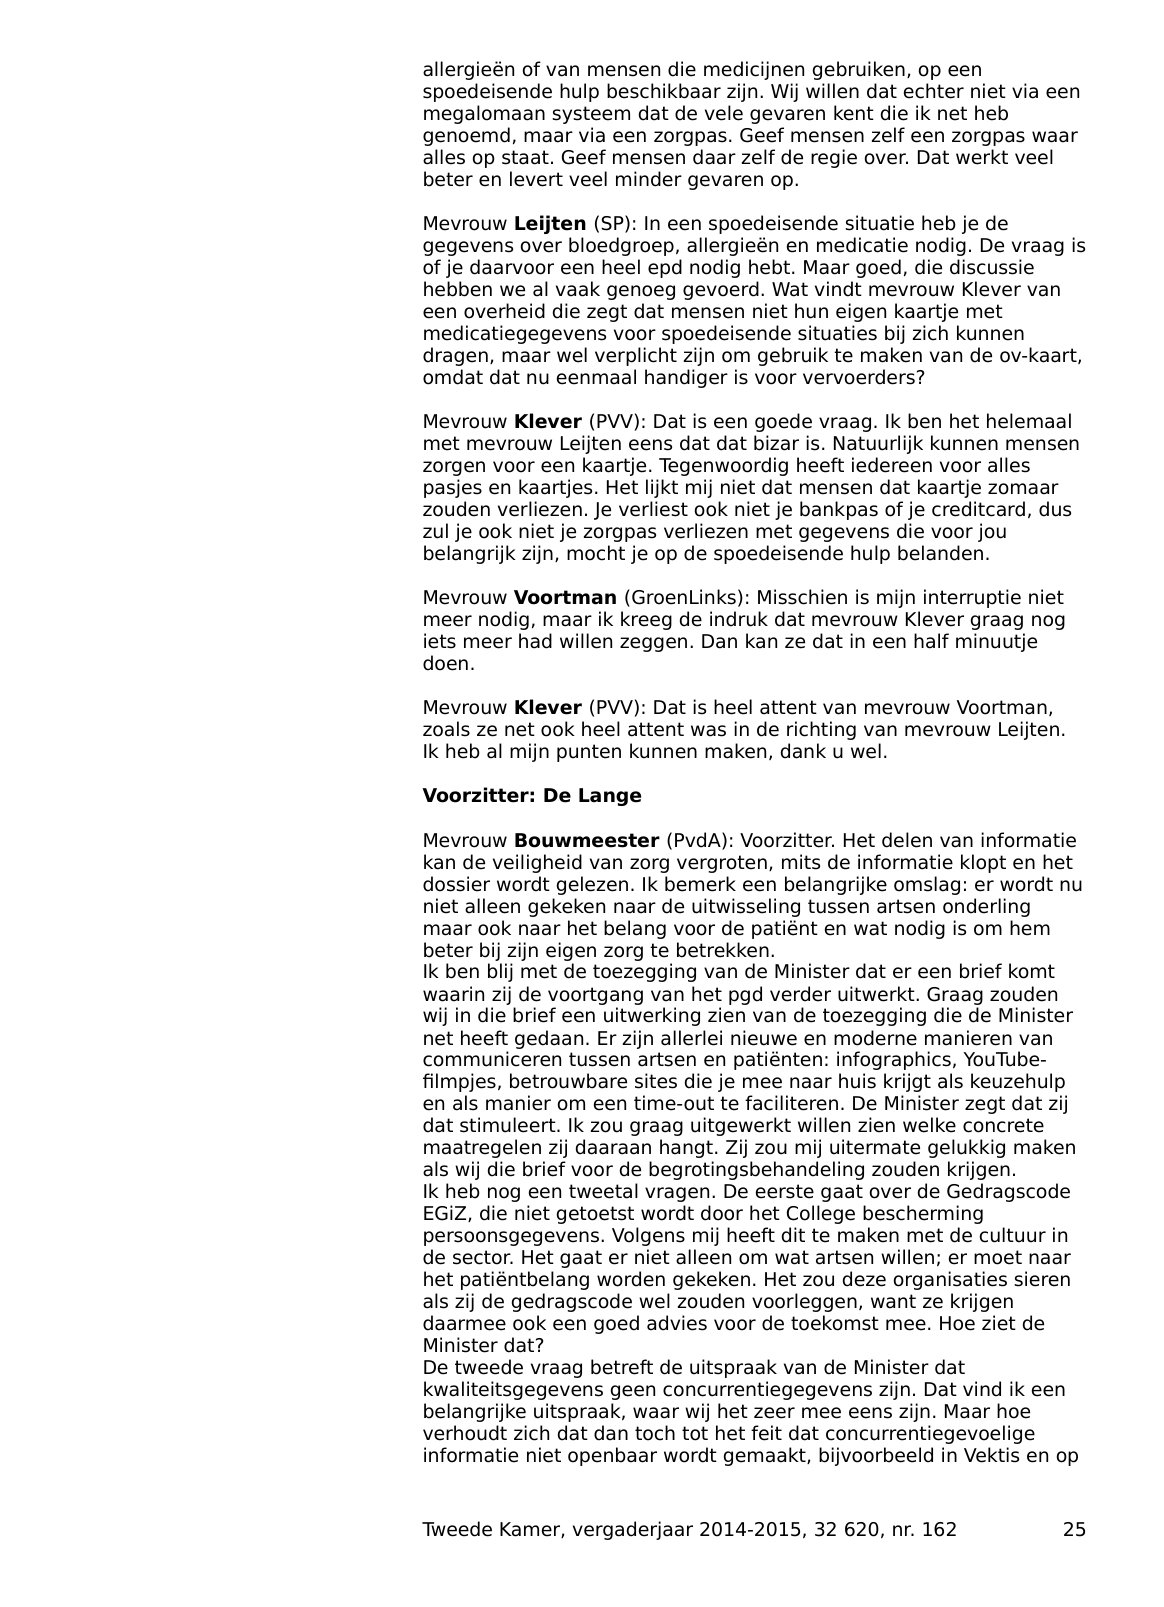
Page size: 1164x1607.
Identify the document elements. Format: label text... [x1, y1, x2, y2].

text Mevrouw Klever (PVV): Dat is een goede vraag. Ik ben het helemaal met mevrouw Leijten eens dat dat bizar is. Natuurlijk kunnen mensen zorgen voor een kaartje. Tegenwoordig heeft iedereen voor alles pasjes en kaartjes. Het lijkt mij niet dat mensen dat kaartje zomaar zouden verliezen. Je verliest ook niet je bankpas of je creditcard, dus zul je ook niet je zorgpas verliezen met gegevens die voor jou belangrijk zijn, mocht je op de spoedeisende hulp belanden. [422, 411, 1087, 565]
text De tweede vraag betreft de uitspraak van de Minister dat kwaliteitsgegevens geen concurrentiegegevens zijn. Dat vind ik een belangrijke uitspraak, waar wij het zeer mee eens zijn. Maar hoe verhoudt zich dat dan toch tot het feit dat concurrentiegevoelige informatie niet openbaar wordt gemaakt, bijvoorbeeld in Vektis en op [422, 1357, 1087, 1467]
text Mevrouw Leijten (SP): In een spoedeisende situatie heb je de gegevens over bloedgroep, allergieën en medicatie nodig. De vraag is of je daarvoor een heel epd nodig hebt. Maar goed, die discussie hebben we al vaak genoeg gevoerd. Wat vindt mevrouw Klever van een overheid die zegt dat mensen niet hun eigen kaartje met medicatiegegevens voor spoedeisende situaties bij zich kunnen dragen, maar wel verplicht zijn om gebruik te maken van de ov-kaart, omdat dat nu eenmaal handiger is voor vervoerders? [422, 213, 1087, 389]
text Mevrouw Klever (PVV): Dat is heel attent van mevrouw Voortman, zoals ze net ook heel attent was in de richting van mevrouw Leijten. Ik heb al mijn punten kunnen maken, dank u wel. [422, 697, 1087, 763]
text Mevrouw Voortman (GroenLinks): Misschien is mijn interruptie niet meer nodig, maar ik kreeg de indruk dat mevrouw Klever graag nog iets meer had willen zeggen. Dan kan ze dat in een half minuutje doen. [422, 587, 1087, 675]
text Ik ben blij met de toezegging van de Minister dat er een brief komt waarin zij de voortgang van het pgd verder uitwerkt. Graag zouden wij in die brief een uitwerking zien van de toezegging die de Minister net heeft gedaan. Er zijn allerlei nieuwe en moderne manieren van communiceren tussen artsen en patiënten: infographics, YouTube-filmpjes, betrouwbare sites die je mee naar huis krijgt als keuzehulp en als manier om een time-out te faciliteren. De Minister zegt dat zij dat stimuleert. Ik zou graag uitgewerkt willen zien welke concrete maatregelen zij daaraan hangt. Zij zou mij uitermate gelukkig maken als wij die brief voor de begrotingsbehandeling zouden krijgen. [422, 961, 1087, 1181]
text Mevrouw Bouwmeester (PvdA): Voorzitter. Het delen van informatie kan de veiligheid van zorg vergroten, mits de informatie klopt en het dossier wordt gelezen. Ik bemerk een belangrijke omslag: er wordt nu niet alleen gekeken naar de uitwisseling tussen artsen onderling maar ook naar het belang voor de patiënt en wat nodig is om hem beter bij zijn eigen zorg te betrekken. [422, 829, 1087, 961]
text allergieën of van mensen die medicijnen gebruiken, op een spoedeisende hulp beschikbaar zijn. Wij willen dat echter niet via een megalomaan systeem dat de vele gevaren kent die ik net heb genoemd, maar via een zorgpas. Geef mensen zelf een zorgpas waar alles op staat. Geef mensen daar zelf de regie over. Dat werkt veel beter en levert veel minder gevaren op. [422, 59, 1087, 191]
text Voorzitter: De Lange [422, 785, 1087, 807]
text Ik heb nog een tweetal vragen. De eerste gaat over de Gedragscode EGiZ, die niet getoetst wordt door het College bescherming persoonsgegevens. Volgens mij heeft dit te maken met de cultuur in de sector. Het gaat er niet alleen om wat artsen willen; er moet naar het patiëntbelang worden gekeken. Het zou deze organisaties sieren als zij de gedragscode wel zouden voorleggen, want ze krijgen daarmee ook een goed advies voor de toekomst mee. Hoe ziet de Minister dat? [422, 1181, 1087, 1357]
